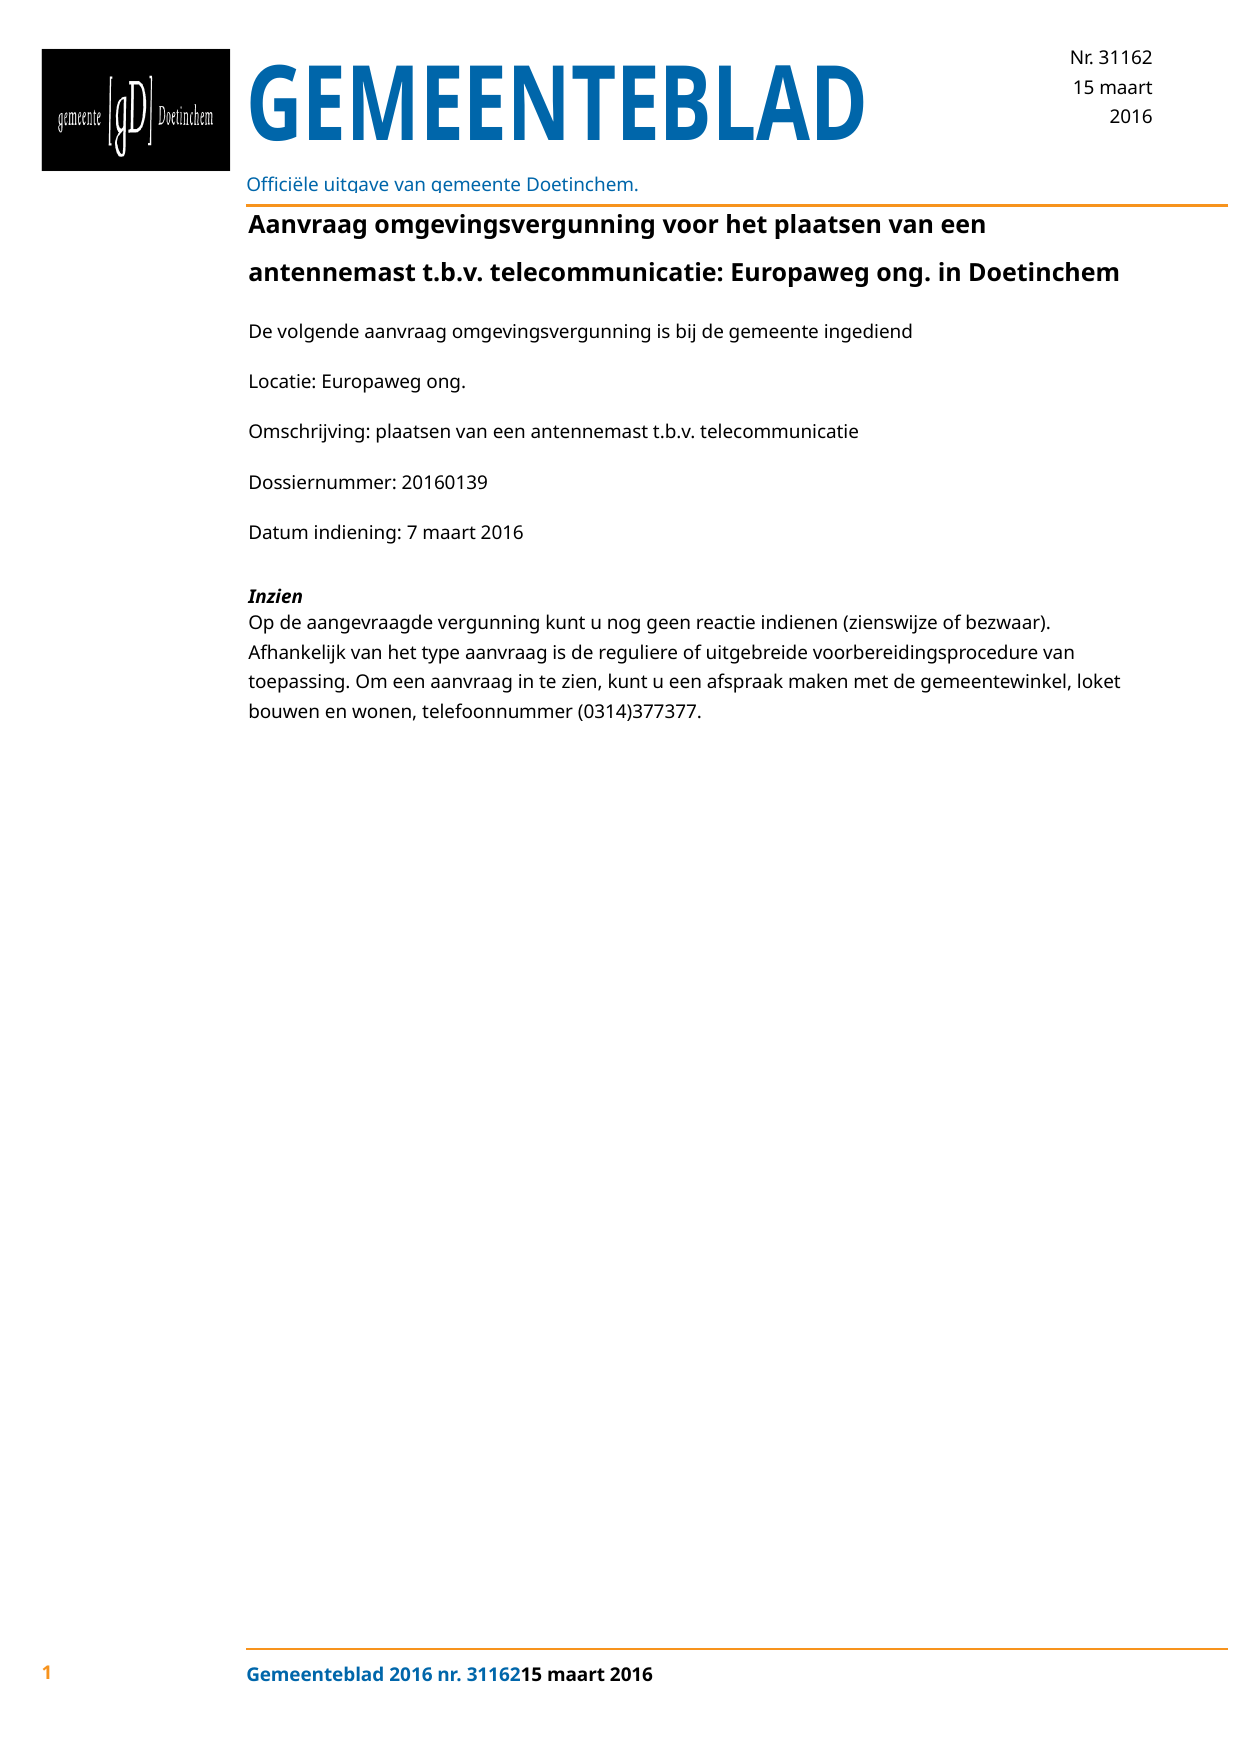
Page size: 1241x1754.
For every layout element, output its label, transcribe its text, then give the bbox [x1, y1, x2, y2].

text Inzien [248, 583, 1152, 609]
text Op de aangevraagde vergunning kunt u nog geen reactie indienen (zienswijze of bezwaar). Afhankelijk van het type aanvraag is de reguliere of uitgebreide voorbereidingsprocedure van toepassing. Om een aanvraag in te zien, kunt u een afspraak maken met de gemeentewinkel, loket bouwen en wonen, telefoonnummer (0314)377377. [248, 609, 1152, 724]
text De volgende aanvraag omgevingsvergunning is bij de gemeente ingediend [248, 318, 1152, 344]
picture [41, 47, 231, 172]
text Dossiernummer: 20160139 [248, 469, 1152, 495]
text Locatie: Europaweg ong. [248, 368, 1152, 394]
text Datum indiening: 7 maart 2016 [248, 519, 1152, 545]
text Aanvraag omgevingsvergunning voor het plaatsen van een antennemast t.b.v. telecommunicatie: Europaweg ong. in Doetinchem [248, 207, 1152, 288]
text Omschrijving: plaatsen van een antennemast t.b.v. telecommunicatie [248, 419, 1152, 444]
